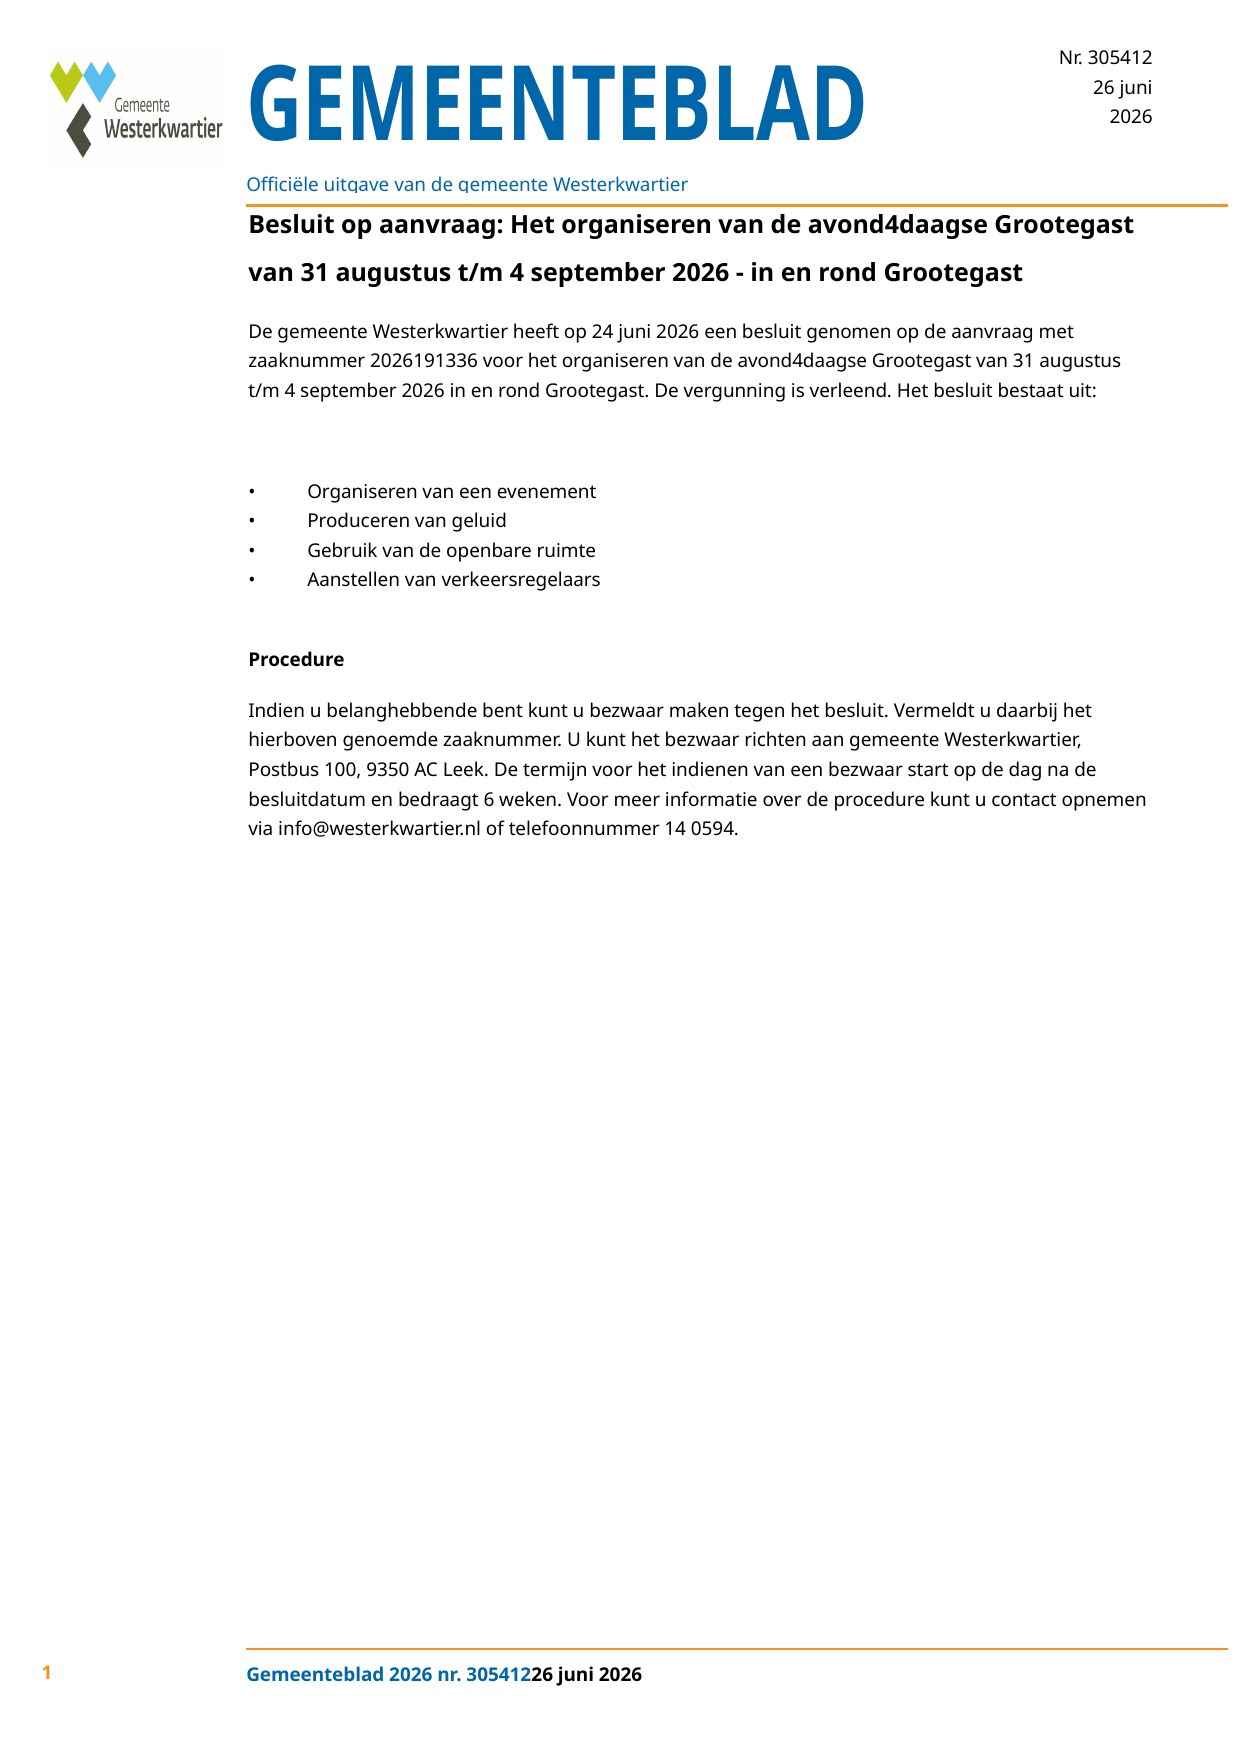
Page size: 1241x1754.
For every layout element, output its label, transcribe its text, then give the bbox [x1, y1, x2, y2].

text Besluit op aanvraag: Het organiseren van de avond4daagse Grootegast van 31 augustus t/m 4 september 2026 - in en rond Grootegast [248, 207, 1152, 288]
picture [41, 47, 231, 172]
text De gemeente Westerkwartier heeft op 24 juni 2026 een besluit genomen op de aanvraag met zaaknummer 2026191336 voor het organiseren van de avond4daagse Grootegast van 31 augustus t/m 4 september 2026 in en rond Grootegast. De vergunning is verleend. Het besluit bestaat uit: [248, 318, 1152, 403]
text Indien u belanghebbende bent kunt u bezwaar maken tegen het besluit. Vermeldt u daarbij het hierboven genoemde zaaknummer. U kunt het bezwaar richten aan gemeente Westerkwartier, Postbus 100, 9350 AC Leek. De termijn voor het indienen van een bezwaar start op de dag na de besluitdatum en bedraagt 6 weken. Voor meer informatie over de procedure kunt u contact opnemen via info@westerkwartier.nl of telefoonnummer 14 0594. [248, 697, 1152, 841]
list Aanstellen van verkeersregelaars [248, 567, 1152, 592]
text Procedure [248, 647, 1152, 672]
list Gebruik van de openbare ruimte [248, 537, 1152, 563]
list Produceren van geluid [248, 507, 1152, 533]
list Organiseren van een evenement [248, 478, 1152, 504]
